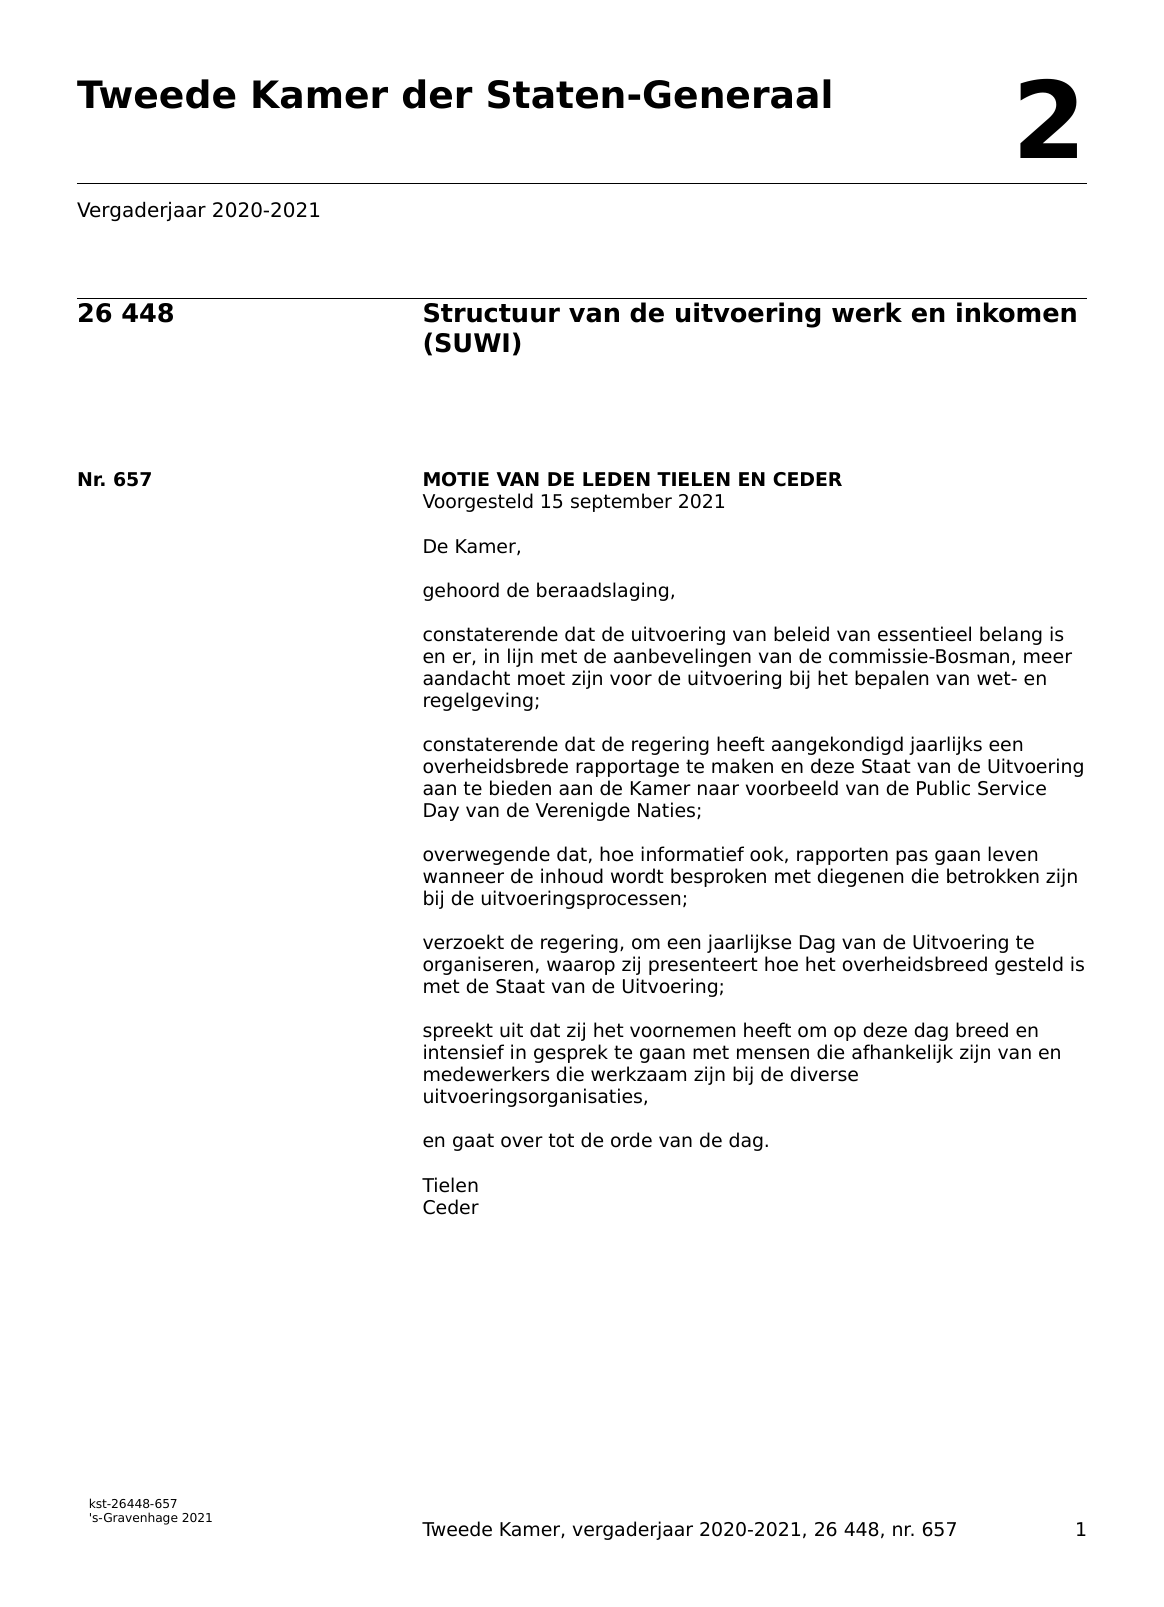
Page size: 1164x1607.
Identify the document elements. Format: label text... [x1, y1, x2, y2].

text gehoord de beraadslaging, [422, 580, 1087, 602]
table_cell Vergaderjaar 2020-2021 [77, 184, 1087, 298]
text overwegende dat, hoe informatief ook, rapporten pas gaan leven wanneer de inhoud wordt besproken met diegenen die betrokken zijn bij de uitvoeringsprocessen; [422, 844, 1087, 910]
subtitle 26 448 Structuur van de uitvoering werk en inkomen (SUWI) [77, 299, 1087, 358]
table_header Tweede Kamer der Staten-Generaal [77, 59, 886, 183]
text Voorgesteld 15 september 2021 [422, 491, 1087, 513]
text 's-Gravenhage 2021 [88, 1511, 323, 1525]
text De Kamer, [422, 536, 1087, 557]
text verzoekt de regering, om een jaarlijkse Dag van de Uitvoering te organiseren, waarop zij presenteert hoe het overheidsbreed gesteld is met de Staat van de Uitvoering; [422, 932, 1087, 998]
text Tielen [422, 1174, 1087, 1197]
text kst-26448-657 [88, 1497, 323, 1511]
subtitle Nr. 657 MOTIE VAN DE LEDEN TIELEN EN CEDER [77, 469, 1087, 491]
text constaterende dat de regering heeft aangekondigd jaarlijks een overheidsbrede rapportage te maken en deze Staat van de Uitvoering aan te bieden aan de Kamer naar voorbeeld van de Public Service Day van de Verenigde Naties; [422, 734, 1087, 822]
text constaterende dat de uitvoering van beleid van essentieel belang is en er, in lijn met de aanbevelingen van de commissie-Bosman, meer aandacht moet zijn voor de uitvoering bij het bepalen van wet- en regelgeving; [422, 624, 1087, 712]
text spreekt uit dat zij het voornemen heeft om op deze dag breed en intensief in gesprek te gaan met mensen die afhankelijk zijn van en medewerkers die werkzaam zijn bij de diverse uitvoeringsorganisaties, [422, 1020, 1087, 1108]
table_header 2 [886, 59, 1087, 183]
text en gaat over tot de orde van de dag. [422, 1130, 1087, 1152]
text Ceder [422, 1197, 1087, 1218]
